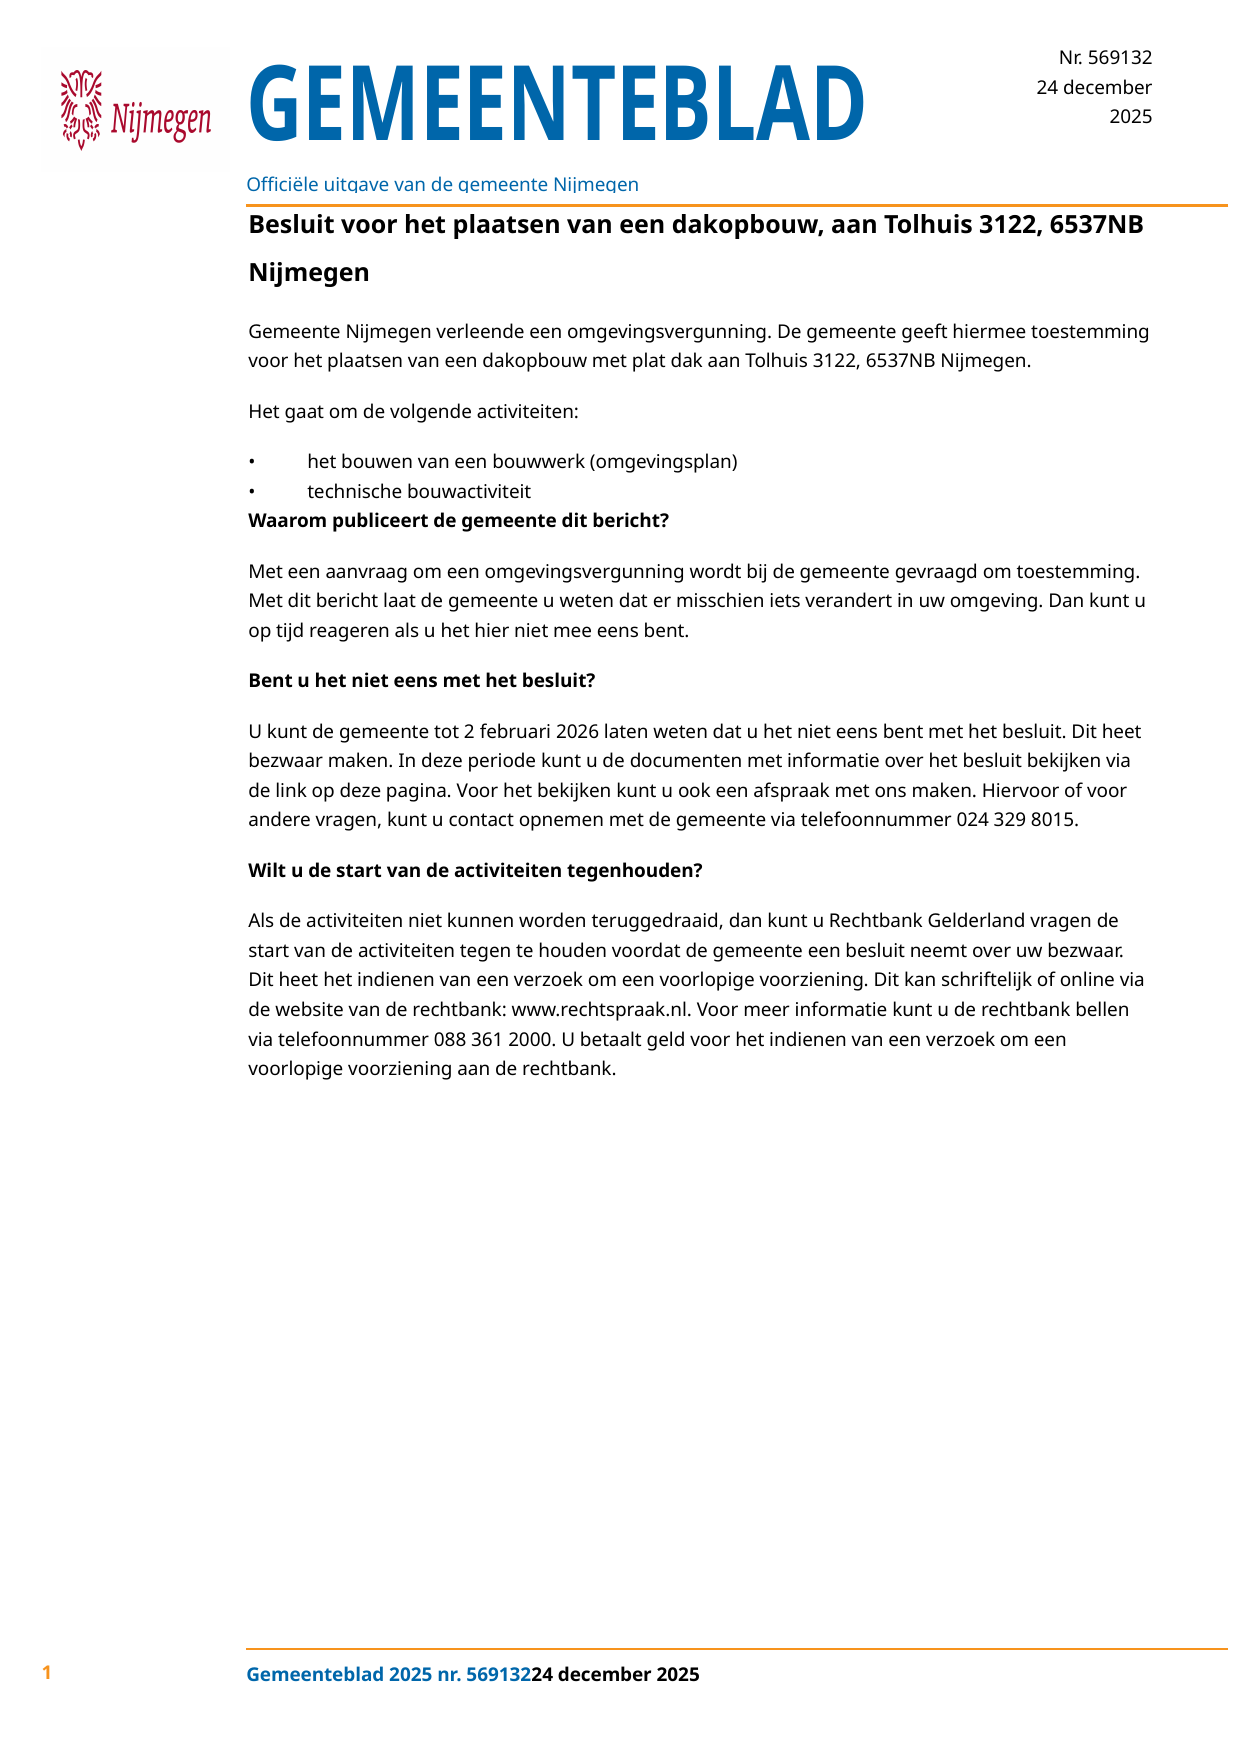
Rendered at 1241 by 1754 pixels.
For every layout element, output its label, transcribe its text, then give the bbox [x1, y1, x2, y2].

picture [41, 47, 231, 172]
text Waarom publiceert de gemeente dit bericht? [248, 507, 1152, 533]
text Met een aanvraag om een omgevingsvergunning wordt bij de gemeente gevraagd om toestemming. Met dit bericht laat de gemeente u weten dat er misschien iets verandert in uw omgeving. Dan kunt u op tijd reageren als u het hier niet mee eens bent. [248, 558, 1152, 643]
text Gemeente Nijmegen verleende een omgevingsvergunning. De gemeente geeft hiermee toestemming voor het plaatsen van een dakopbouw met plat dak aan Tolhuis 3122, 6537NB Nijmegen. [248, 318, 1152, 373]
list het bouwen van een bouwwerk (omgevingsplan) [248, 448, 1152, 474]
text U kunt de gemeente tot 2 februari 2026 laten weten dat u het niet eens bent met het besluit. Dit heet bezwaar maken. In deze periode kunt u de documenten met informatie over het besluit bekijken via de link op deze pagina. Voor het bekijken kunt u ook een afspraak met ons maken. Hiervoor of voor andere vragen, kunt u contact opnemen met de gemeente via telefoonnummer 024 329 8015. [248, 718, 1152, 832]
text Het gaat om de volgende activiteiten: [248, 398, 1152, 424]
text Als de activiteiten niet kunnen worden teruggedraaid, dan kunt u Rechtbank Gelderland vragen de start van de activiteiten tegen te houden voordat de gemeente een besluit neemt over uw bezwaar. Dit heet het indienen van een verzoek om een voorlopige voorziening. Dit kan schriftelijk of online via de website van de rechtbank: www.rechtspraak.nl. Voor meer informatie kunt u de rechtbank bellen via telefoonnummer 088 361 2000. U betaalt geld voor het indienen van een verzoek om een voorlopige voorziening aan de rechtbank. [248, 907, 1152, 1081]
text Bent u het niet eens met het besluit? [248, 667, 1152, 693]
text Besluit voor het plaatsen van een dakopbouw, aan Tolhuis 3122, 6537NB Nijmegen [248, 207, 1152, 288]
list technische bouwactiviteit [248, 478, 1152, 504]
text Wilt u de start van de activiteiten tegenhouden? [248, 857, 1152, 883]
